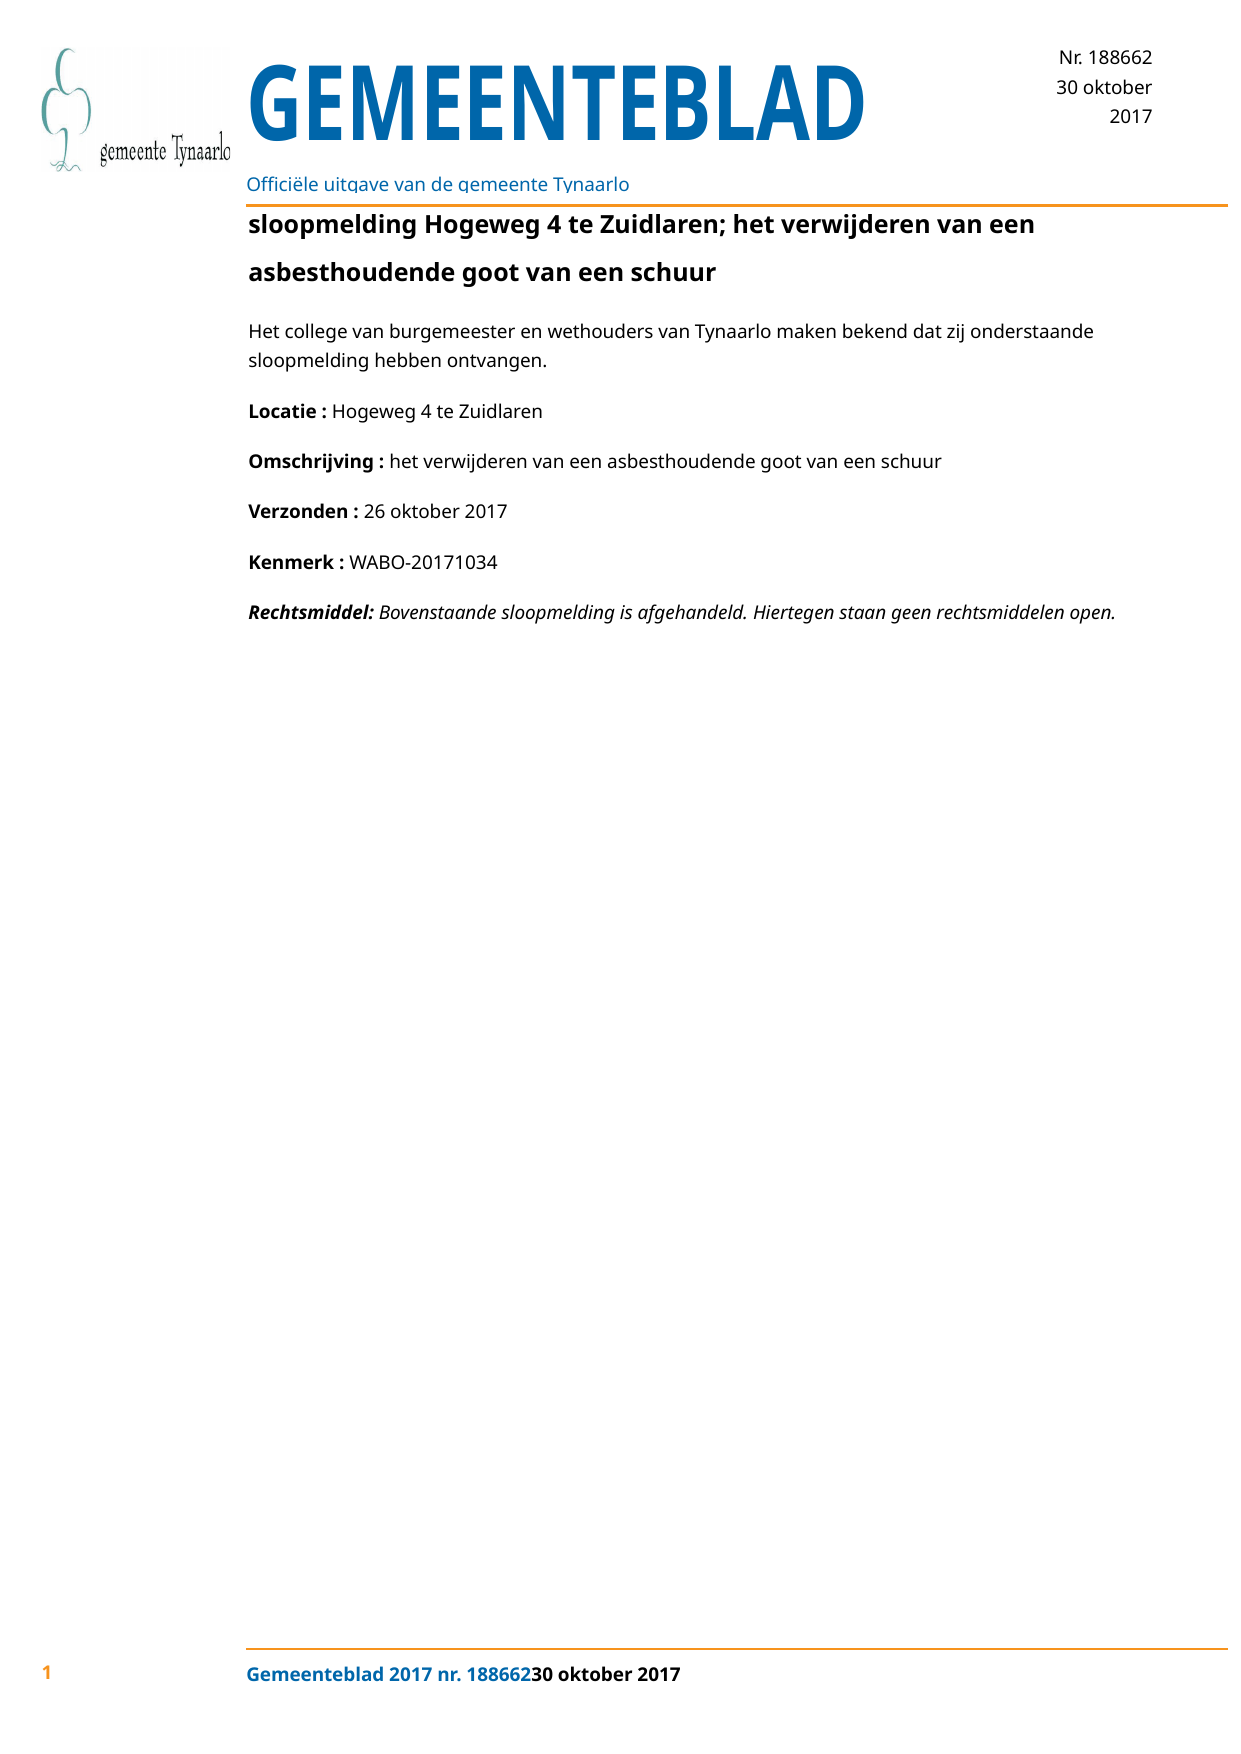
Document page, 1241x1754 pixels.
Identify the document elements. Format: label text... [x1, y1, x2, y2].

text Het college van burgemeester en wethouders van Tynaarlo maken bekend dat zij onderstaande sloopmelding hebben ontvangen. [248, 318, 1152, 373]
picture [41, 47, 231, 172]
text Rechtsmiddel: Bovenstaande sloopmelding is afgehandeld. Hiertegen staan geen rechtsmiddelen open. [248, 599, 1152, 625]
text Omschrijving : het verwijderen van een asbesthoudende goot van een schuur [248, 448, 1152, 474]
text Locatie : Hogeweg 4 te Zuidlaren [248, 398, 1152, 424]
text Kenmerk : WABO-20171034 [248, 549, 1152, 575]
text Verzonden : 26 oktober 2017 [248, 499, 1152, 524]
text sloopmelding Hogeweg 4 te Zuidlaren; het verwijderen van een asbesthoudende goot van een schuur [248, 207, 1152, 288]
